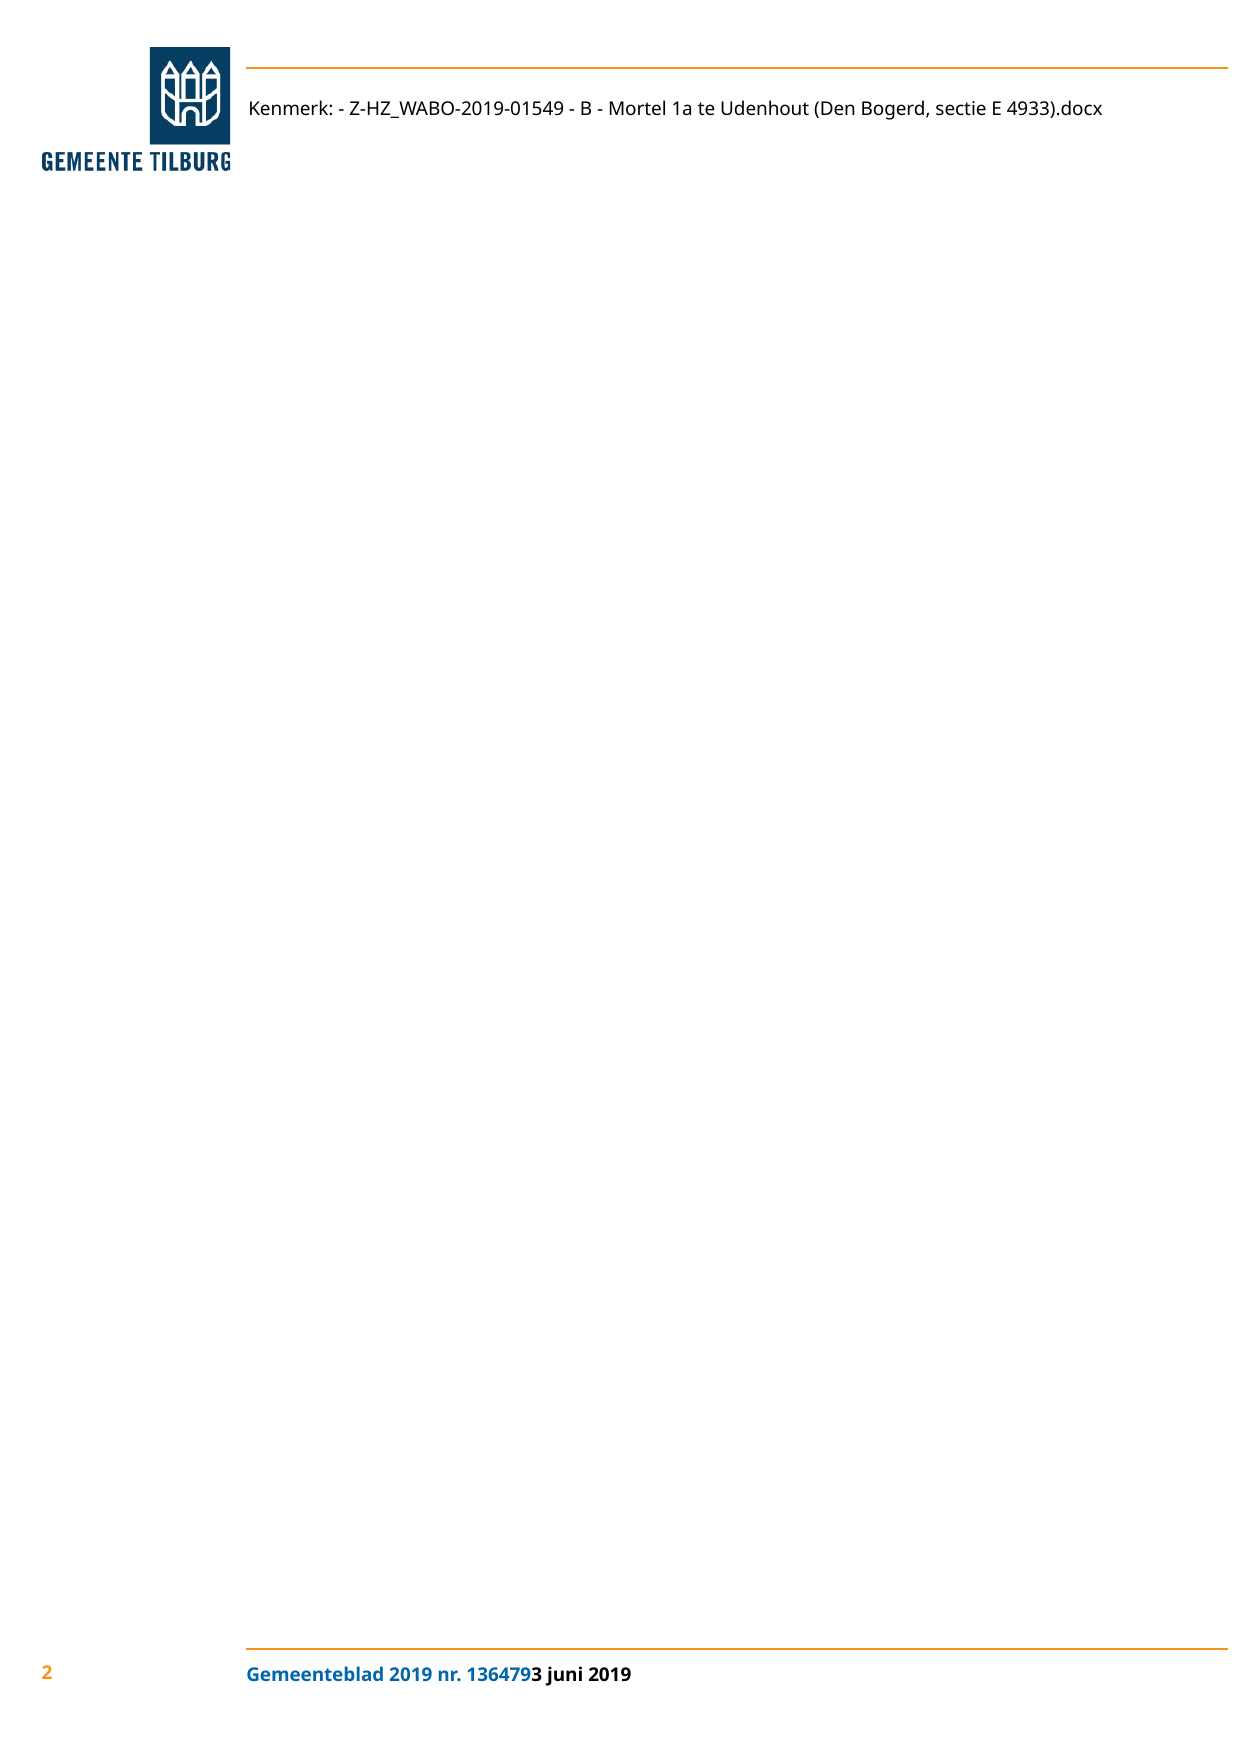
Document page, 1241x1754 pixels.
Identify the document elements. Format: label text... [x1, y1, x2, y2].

picture [41, 47, 231, 172]
text Kenmerk: - Z-HZ_WABO-2019-01549 - B - Mortel 1a te Udenhout (Den Bogerd, sectie E 4933).docx [248, 95, 1152, 121]
